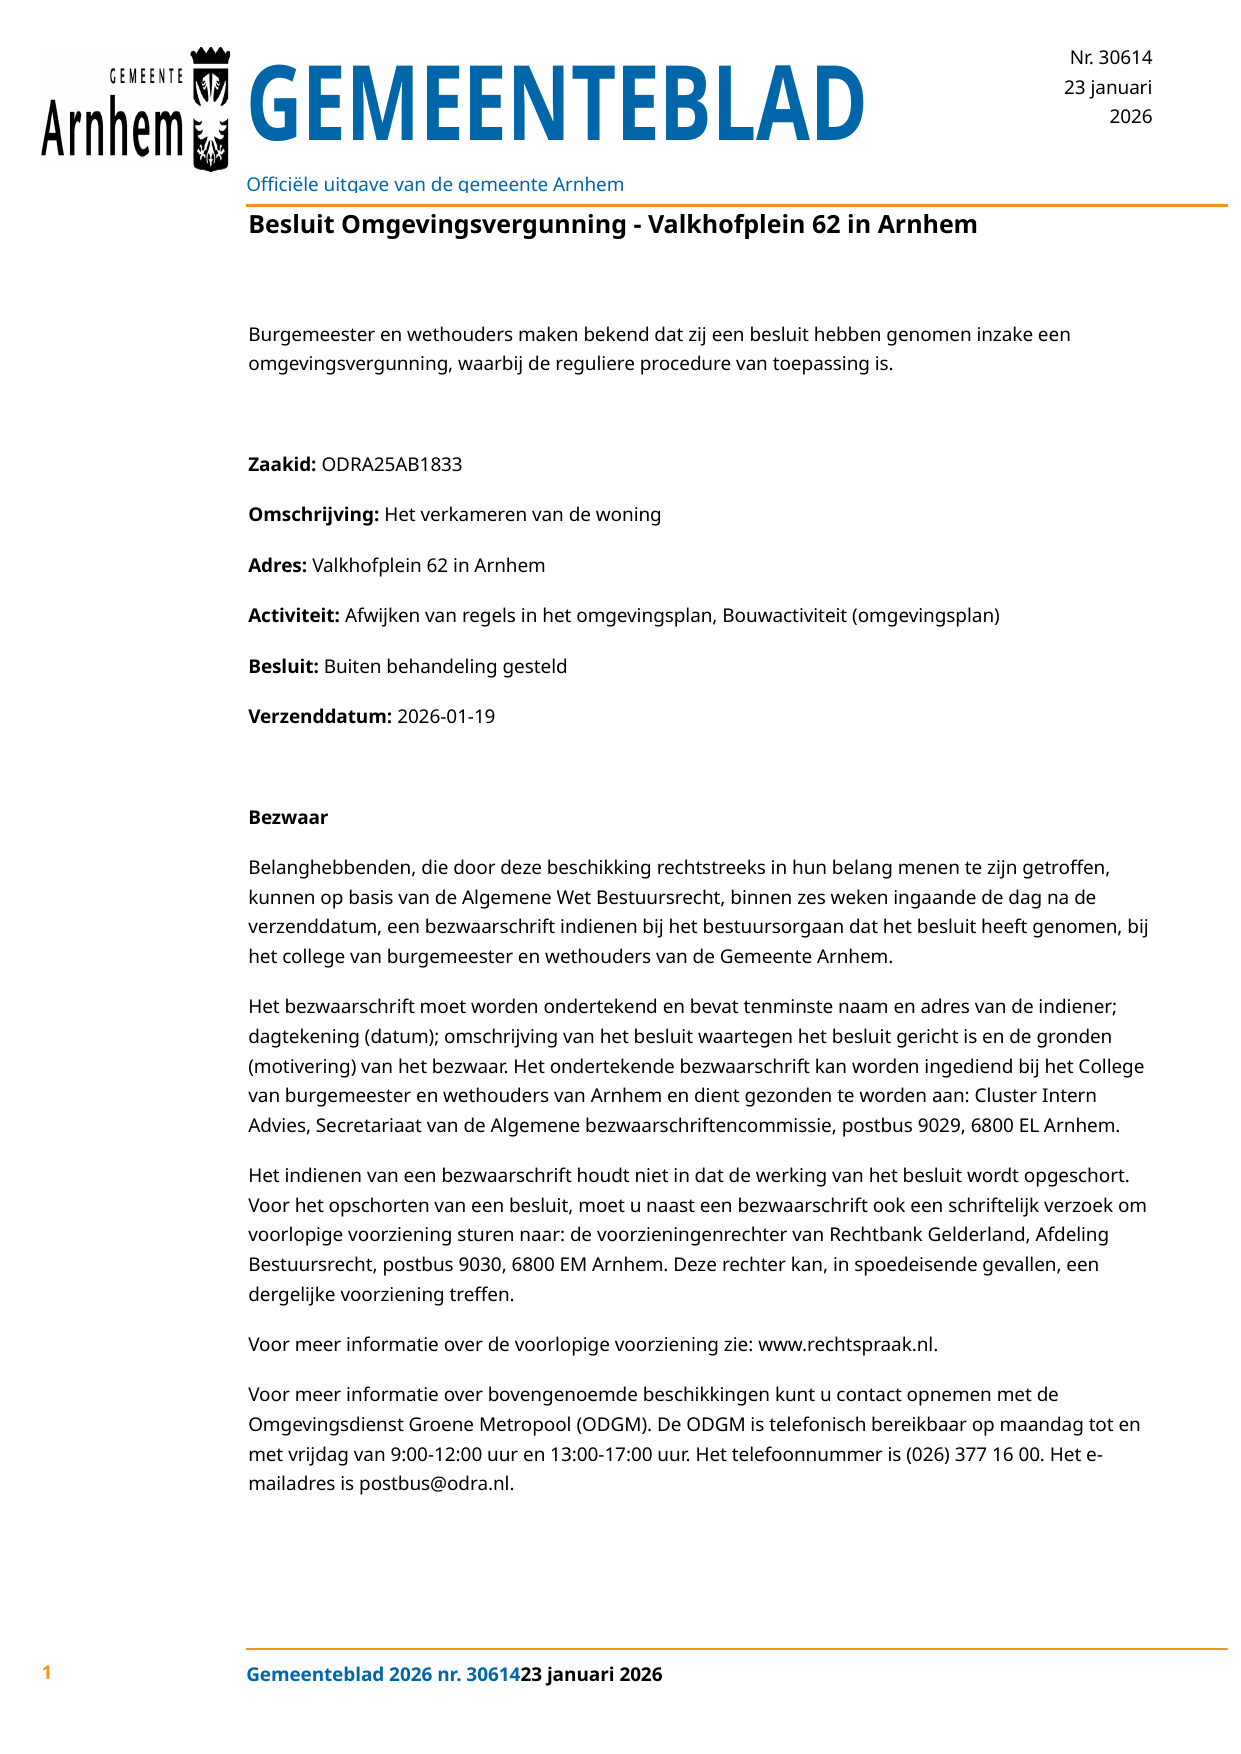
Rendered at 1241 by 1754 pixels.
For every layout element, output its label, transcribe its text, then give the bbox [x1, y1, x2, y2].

text Het indienen van een bezwaarschrift houdt niet in dat de werking van het besluit wordt opgeschort. Voor het opschorten van een besluit, moet u naast een bezwaarschrift ook een schriftelijk verzoek om voorlopige voorziening sturen naar: de voorzieningenrechter van Rechtbank Gelderland, Afdeling Bestuursrecht, postbus 9030, 6800 EM Arnhem. Deze rechter kan, in spoedeisende gevallen, een dergelijke voorziening treffen. [248, 1162, 1152, 1306]
text Het bezwaarschrift moet worden ondertekend en bevat tenminste naam en adres van de indiener; dagtekening (datum); omschrijving van het besluit waartegen het besluit gericht is en de gronden (motivering) van het bezwaar. Het ondertekende bezwaarschrift kan worden ingediend bij het College van burgemeester en wethouders van Arnhem en dient gezonden te worden aan: Cluster Intern Advies, Secretariaat van de Algemene bezwaarschriftencommissie, postbus 9029, 6800 EL Arnhem. [248, 994, 1152, 1138]
text Omschrijving: Het verkameren van de woning [248, 502, 1152, 527]
text Besluit Omgevingsvergunning - Valkhofplein 62 in Arnhem [248, 207, 1152, 241]
text Burgemeester en wethouders maken bekend dat zij een besluit hebben genomen inzake een omgevingsvergunning, waarbij de reguliere procedure van toepassing is. [248, 321, 1152, 376]
text Voor meer informatie over de voorlopige voorziening zie: www.rechtspraak.nl. [248, 1331, 1152, 1357]
text Voor meer informatie over bovengenoemde beschikkingen kunt u contact opnemen met de Omgevingsdienst Groene Metropool (ODGM). De ODGM is telefonisch bereikbaar op maandag tot en met vrijdag van 9:00-12:00 uur en 13:00-17:00 uur. Het telefoonnummer is (026) 377 16 00. Het e-mailadres is postbus@odra.nl. [248, 1382, 1152, 1496]
text Besluit: Buiten behandeling gesteld [248, 653, 1152, 678]
picture [41, 47, 231, 172]
text Zaakid: ODRA25AB1833 [248, 451, 1152, 477]
text Verzenddatum: 2026-01-19 [248, 703, 1152, 729]
text Activiteit: Afwijken van regels in het omgevingsplan, Bouwactiviteit (omgevingsplan) [248, 602, 1152, 628]
text Belanghebbenden, die door deze beschikking rechtstreeks in hun belang menen te zijn getroffen, kunnen op basis van de Algemene Wet Bestuursrecht, binnen zes weken ingaande de dag na de verzenddatum, een bezwaarschrift indienen bij het bestuursorgaan dat het besluit heeft genomen, bij het college van burgemeester en wethouders van de Gemeente Arnhem. [248, 854, 1152, 969]
text Adres: Valkhofplein 62 in Arnhem [248, 552, 1152, 578]
text Bezwaar [248, 804, 1152, 830]
